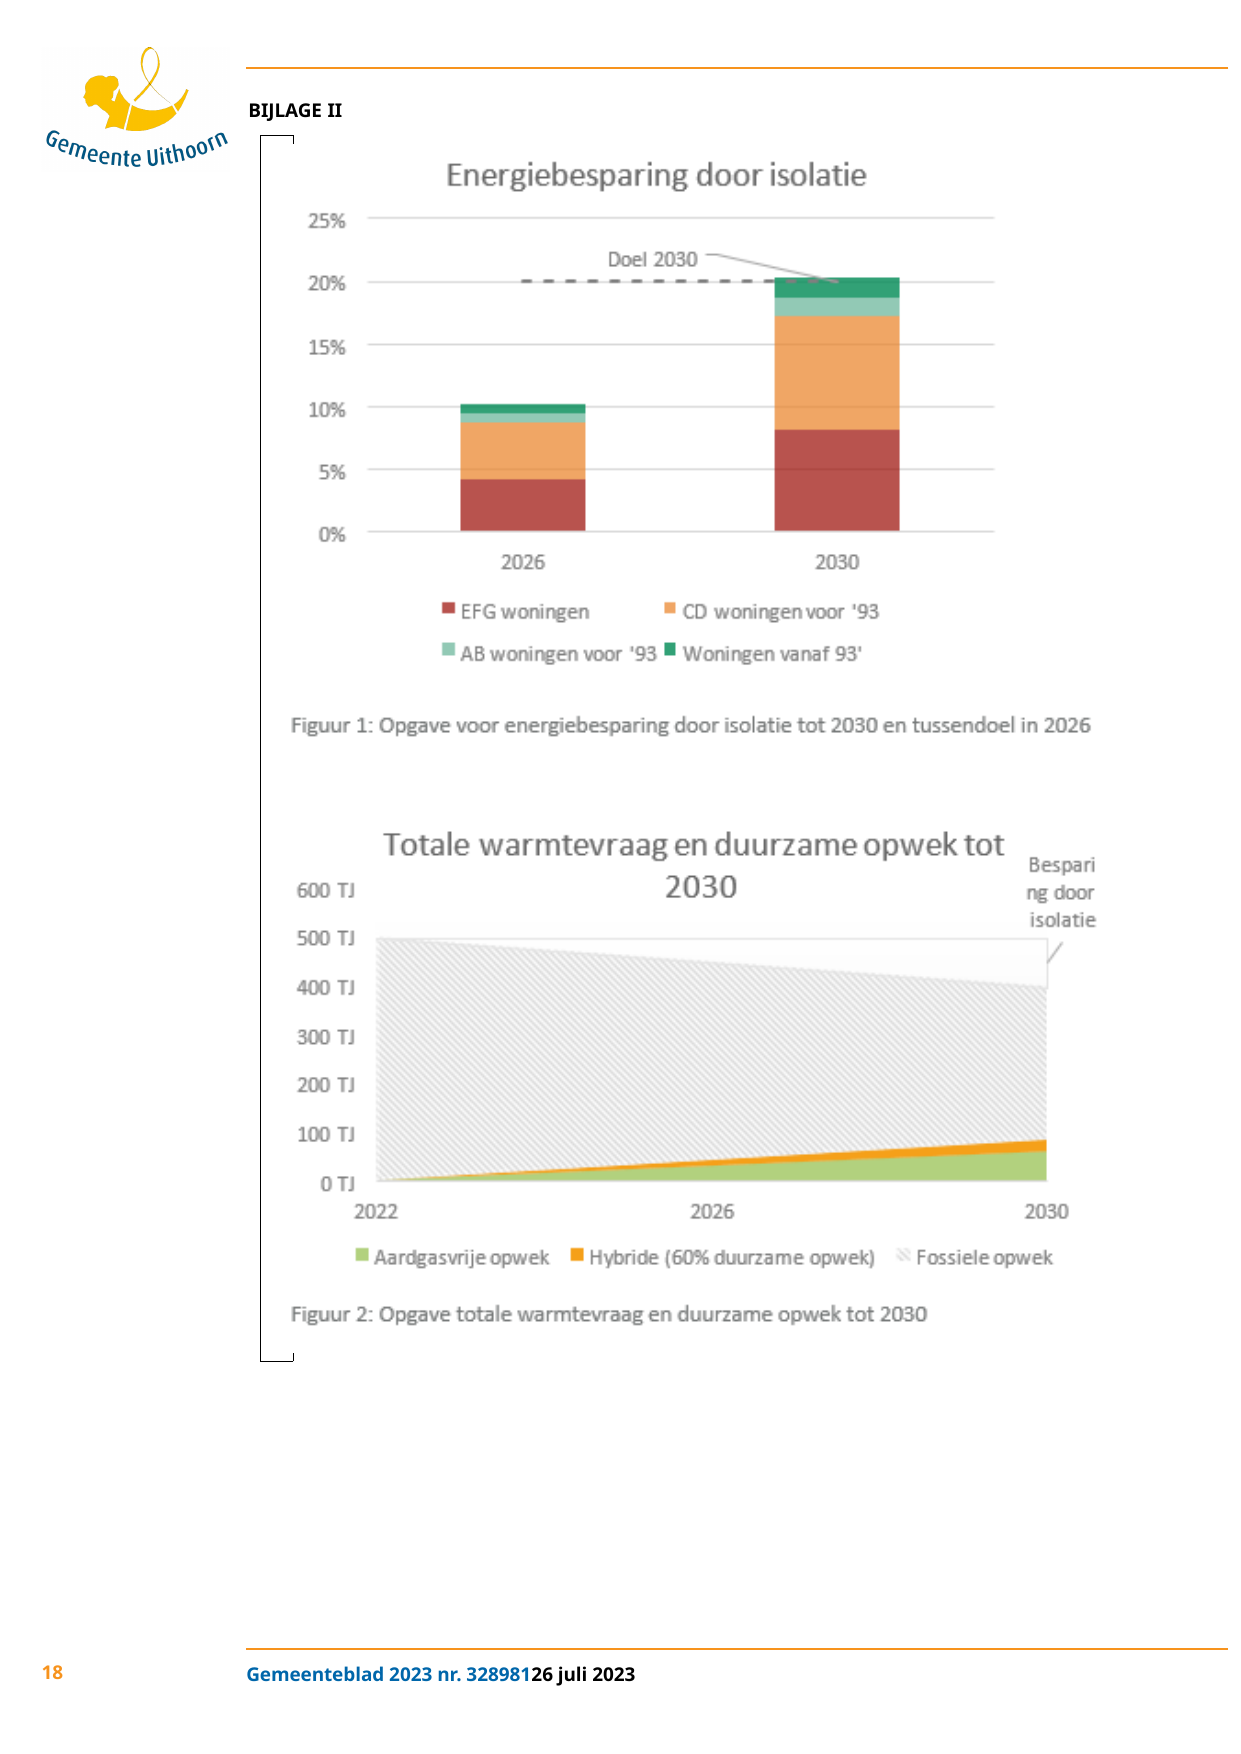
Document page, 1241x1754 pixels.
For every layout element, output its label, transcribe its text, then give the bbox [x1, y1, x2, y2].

text BIJLAGE II [248, 95, 1152, 123]
picture [41, 47, 231, 172]
picture [268, 144, 1125, 1353]
